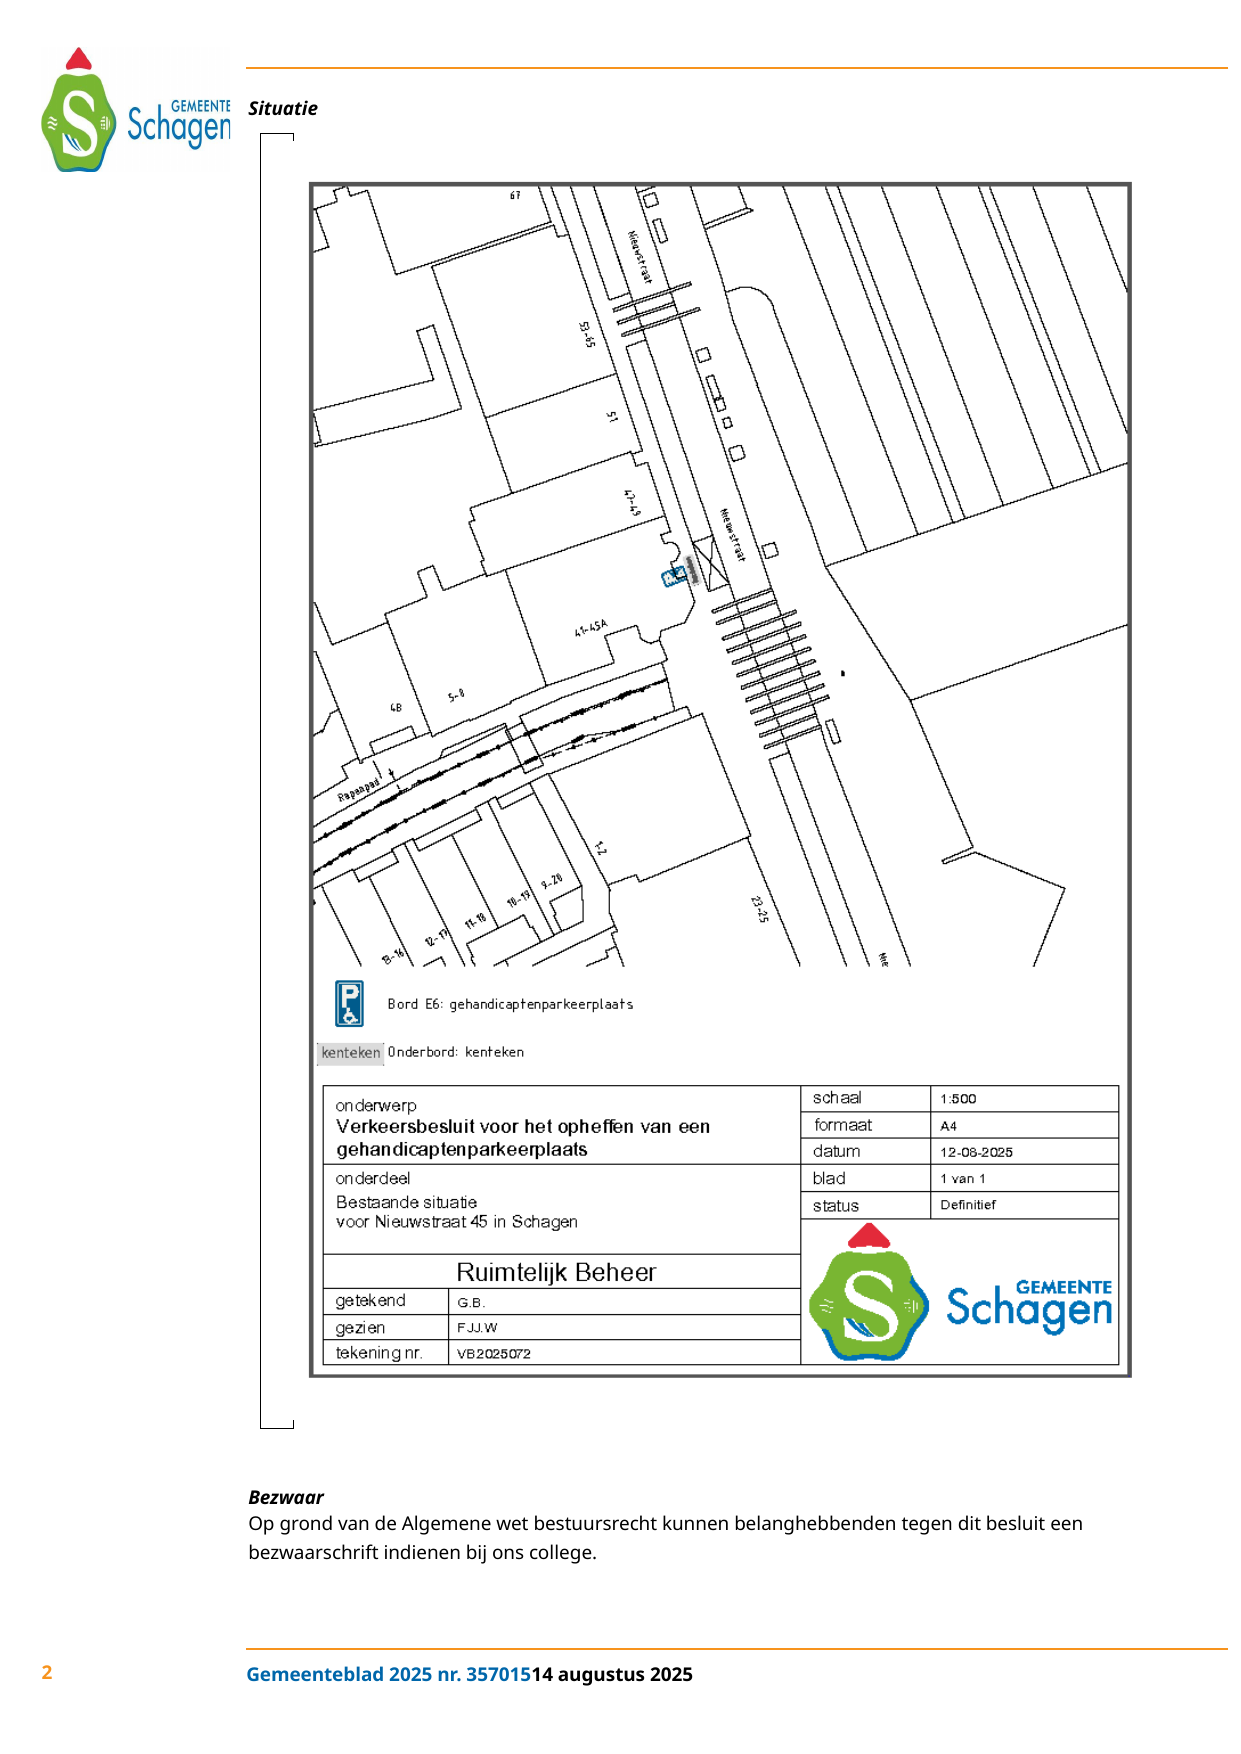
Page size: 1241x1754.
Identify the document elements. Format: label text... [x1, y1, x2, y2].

picture [41, 47, 231, 172]
picture [268, 141, 1173, 1420]
text Situatie [248, 95, 1152, 121]
text Bezwaar [248, 1484, 1152, 1510]
text Op grond van de Algemene wet bestuursrecht kunnen belanghebbenden tegen dit besluit een bezwaarschrift indienen bij ons college. [248, 1510, 1152, 1565]
